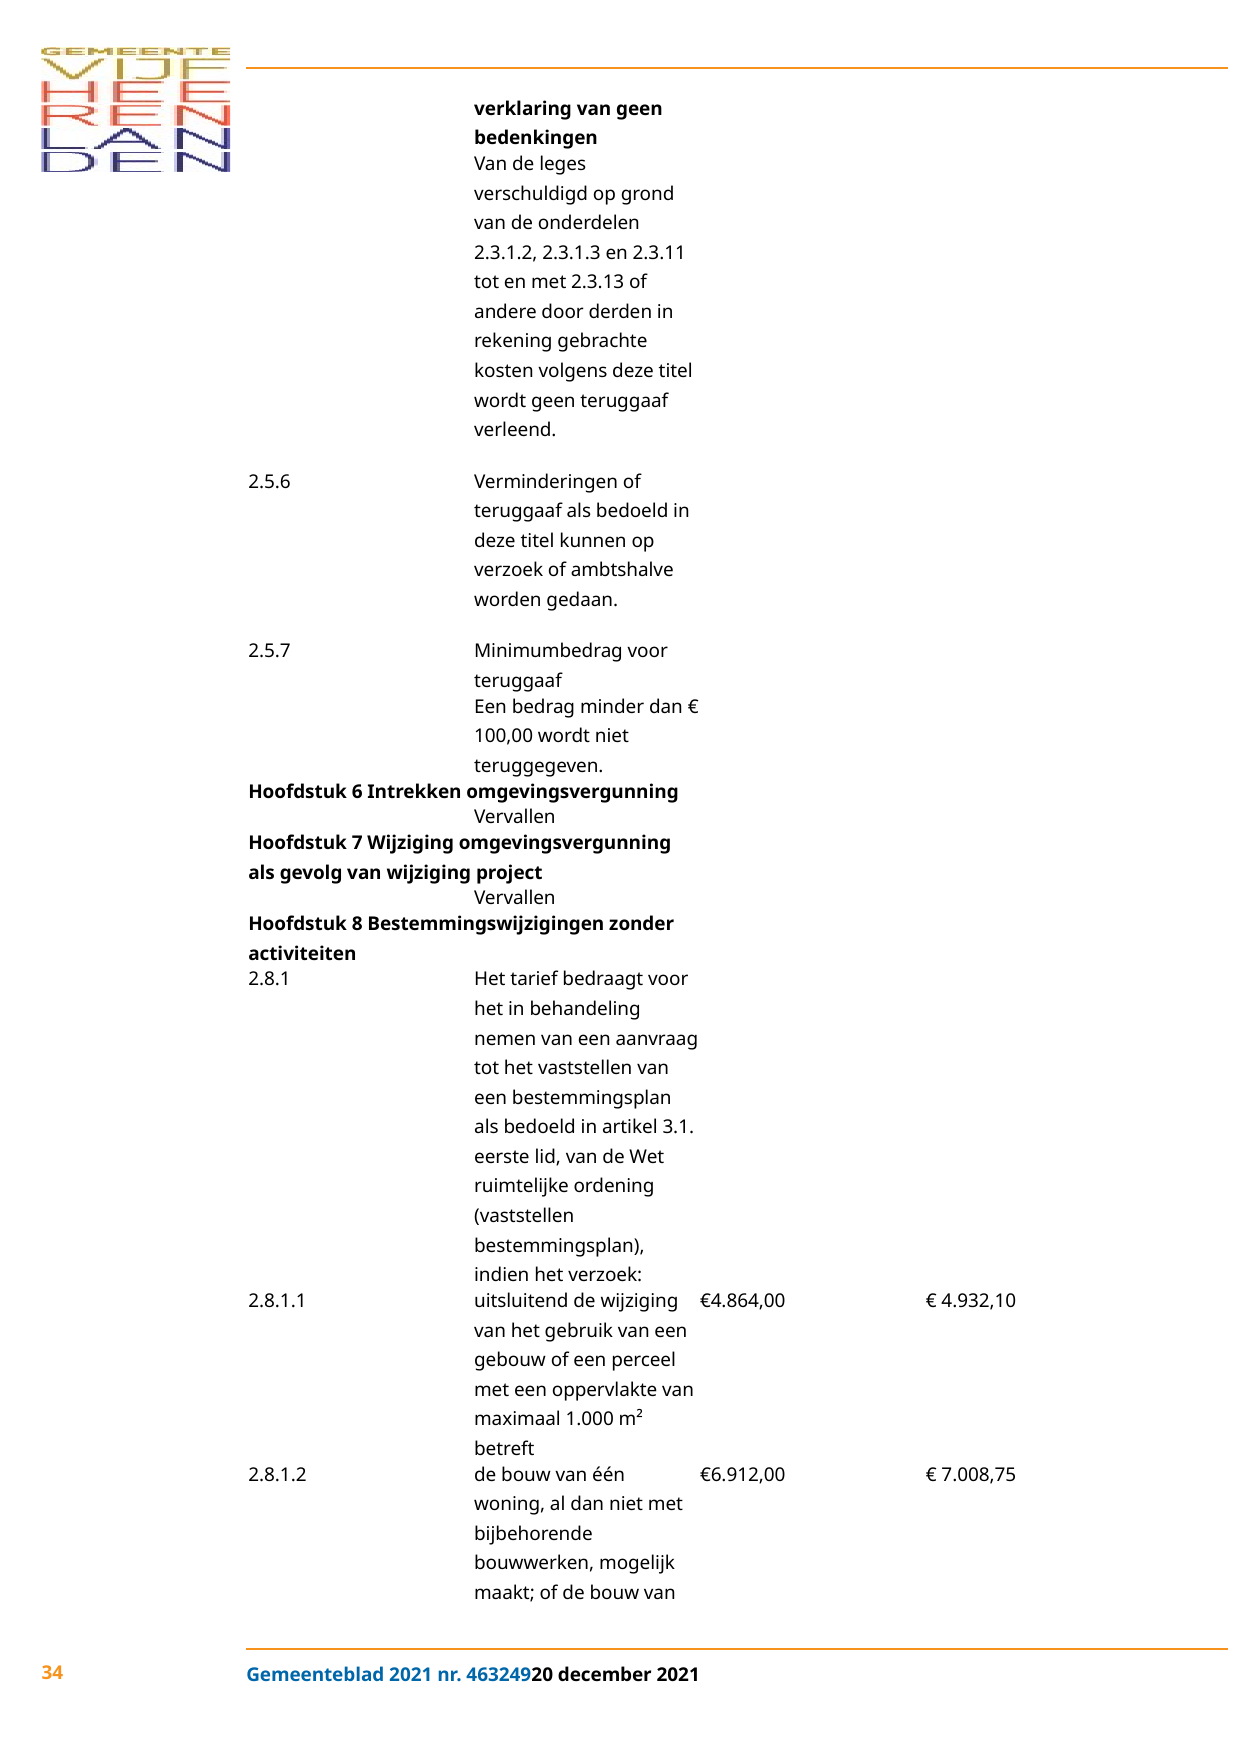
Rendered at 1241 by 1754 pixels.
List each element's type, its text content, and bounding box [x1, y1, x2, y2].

table_cell 2.5.6 [248, 468, 474, 612]
table_cell [926, 778, 1152, 803]
table_cell Het tarief bedraagt voor het in behandeling nemen van een aanvraag tot het vaststellen van een bestemmingsplan als bedoeld in artikel 3.1. eerste lid, van de Wet ruimtelijke ordening (vaststellen bestemmingsplan), indien het verzoek: [474, 966, 700, 1287]
table_cell € 7.008,75 [926, 1461, 1152, 1605]
table_cell [926, 150, 1152, 442]
table_cell [926, 638, 1152, 693]
table_cell [700, 966, 926, 1287]
table_cell [700, 693, 926, 778]
table_cell uitsluitend de wijziging van het gebruik van een gebouw of een perceel met een oppervlakte van maximaal 1.000 m² betreft [474, 1287, 700, 1461]
table_cell [926, 612, 1152, 638]
table_cell [700, 638, 926, 693]
table_cell [474, 612, 700, 638]
table_cell [248, 612, 474, 638]
table_cell 2.8.1 [248, 966, 474, 1287]
table_cell [926, 885, 1152, 910]
table_cell 2.8.1.2 [248, 1461, 474, 1605]
table_cell Verminderingen of teruggaaf als bedoeld in deze titel kunnen op verzoek of ambtshalve worden gedaan. [474, 468, 700, 612]
table_cell [700, 468, 926, 612]
table_cell [700, 804, 926, 829]
table_cell Vervallen [474, 885, 700, 910]
table_cell [926, 693, 1152, 778]
table_cell [700, 910, 926, 966]
table_cell [700, 95, 926, 150]
table_cell [248, 95, 474, 442]
table_cell [926, 966, 1152, 1287]
table_cell 2.8.1.1 [248, 1287, 474, 1461]
table_cell Hoofdstuk 6 Intrekken omgevingsvergunning [248, 778, 700, 803]
table_cell [248, 442, 474, 468]
table_cell [926, 442, 1152, 468]
table_cell [248, 693, 474, 778]
table_cell [700, 442, 926, 468]
table_cell [700, 612, 926, 638]
table_cell Minimumbedrag voor teruggaaf [474, 638, 700, 693]
table_cell [700, 778, 926, 803]
table_cell € 4.932,10 [926, 1287, 1152, 1461]
table_cell verklaring van geen bedenkingen [474, 95, 700, 150]
table_cell [248, 804, 474, 829]
table_cell Van de leges verschuldigd op grond van de onderdelen 2.3.1.2, 2.3.1.3 en 2.3.11 tot en met 2.3.13 of andere door derden in rekening gebrachte kosten volgens deze titel wordt geen teruggaaf verleend. [474, 150, 700, 442]
table_cell [248, 885, 474, 910]
table_cell Vervallen [474, 804, 700, 829]
table_cell [926, 804, 1152, 829]
table_cell Hoofdstuk 8 Bestemmingswijzigingen zonder activiteiten [248, 910, 700, 966]
table_cell [926, 829, 1152, 884]
table_cell €6.912,00 [700, 1461, 926, 1605]
table_cell [700, 150, 926, 442]
table_cell [474, 442, 700, 468]
table_cell de bouw van één woning, al dan niet met bijbehorende bouwwerken, mogelijk maakt; of de bouw van [474, 1461, 700, 1605]
table_cell Een bedrag minder dan € 100,00 wordt niet teruggegeven. [474, 693, 700, 778]
table_cell 2.5.7 [248, 638, 474, 693]
table_cell [926, 468, 1152, 612]
table_cell [926, 95, 1152, 150]
table_cell [700, 885, 926, 910]
picture [41, 47, 231, 172]
table_cell [926, 910, 1152, 966]
table_cell Hoofdstuk 7 Wijziging omgevingsvergunning als gevolg van wijziging project [248, 829, 700, 884]
table_cell [700, 829, 926, 884]
table_cell €4.864,00 [700, 1287, 926, 1461]
